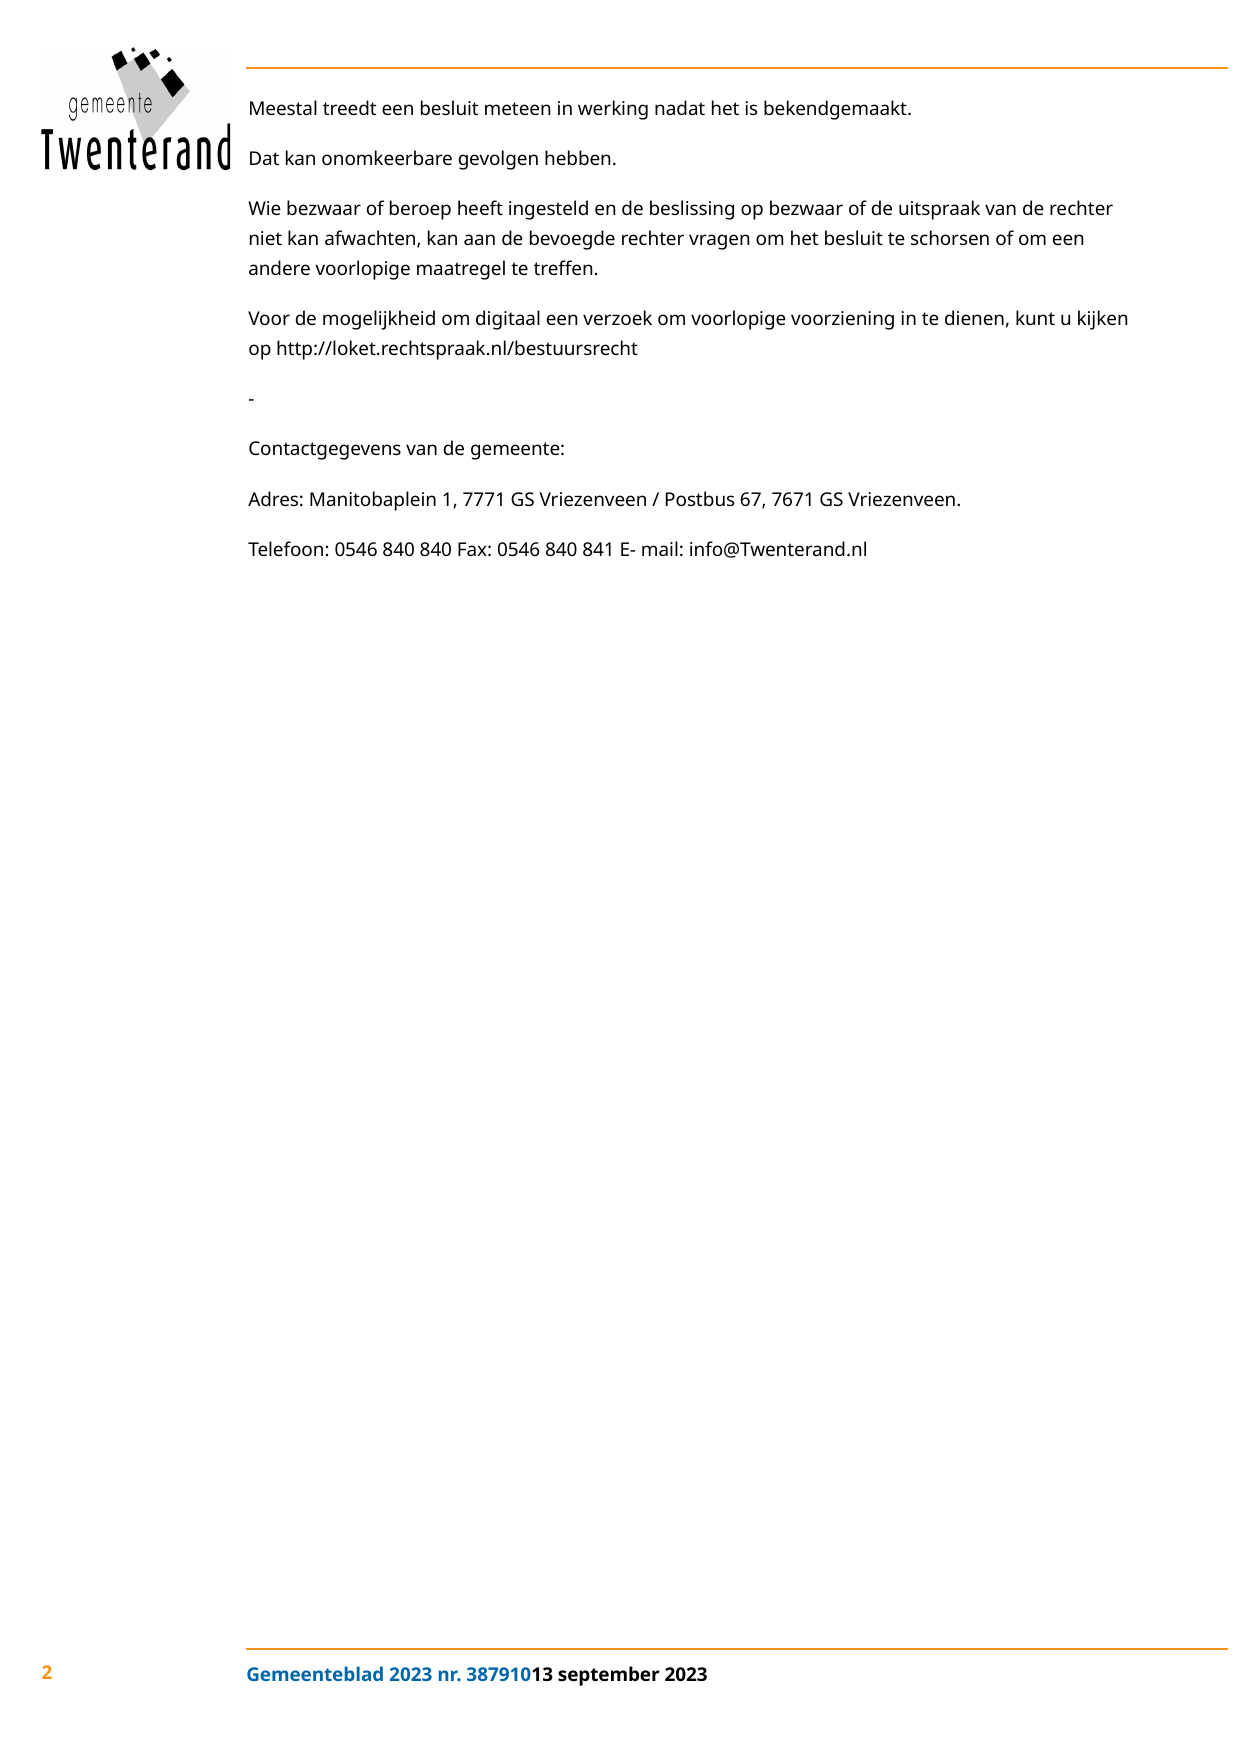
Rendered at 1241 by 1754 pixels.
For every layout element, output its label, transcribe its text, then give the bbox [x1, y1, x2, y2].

text Contactgegevens van de gemeente: [248, 436, 1152, 461]
text Wie bezwaar of beroep heeft ingesteld en de beslissing op bezwaar of de uitspraak van de rechter niet kan afwachten, kan aan de bevoegde rechter vragen om het besluit te schorsen of om een andere voorlopige maatregel te treffen. [248, 196, 1152, 281]
text Voor de mogelijkheid om digitaal een verzoek om voorlopige voorziening in te dienen, kunt u kijken op http://loket.rechtspraak.nl/bestuursrecht [248, 305, 1152, 361]
text - [248, 385, 1152, 411]
picture [41, 47, 231, 172]
text Telefoon: 0546 840 840 Fax: 0546 840 841 E- mail: info@Twenterand.nl [248, 536, 1152, 562]
text Meestal treedt een besluit meteen in werking nadat het is bekendgemaakt. [248, 95, 1152, 121]
text Dat kan onomkeerbare gevolgen hebben. [248, 145, 1152, 171]
text Adres: Manitobaplein 1, 7771 GS Vriezenveen / Postbus 67, 7671 GS Vriezenveen. [248, 486, 1152, 512]
